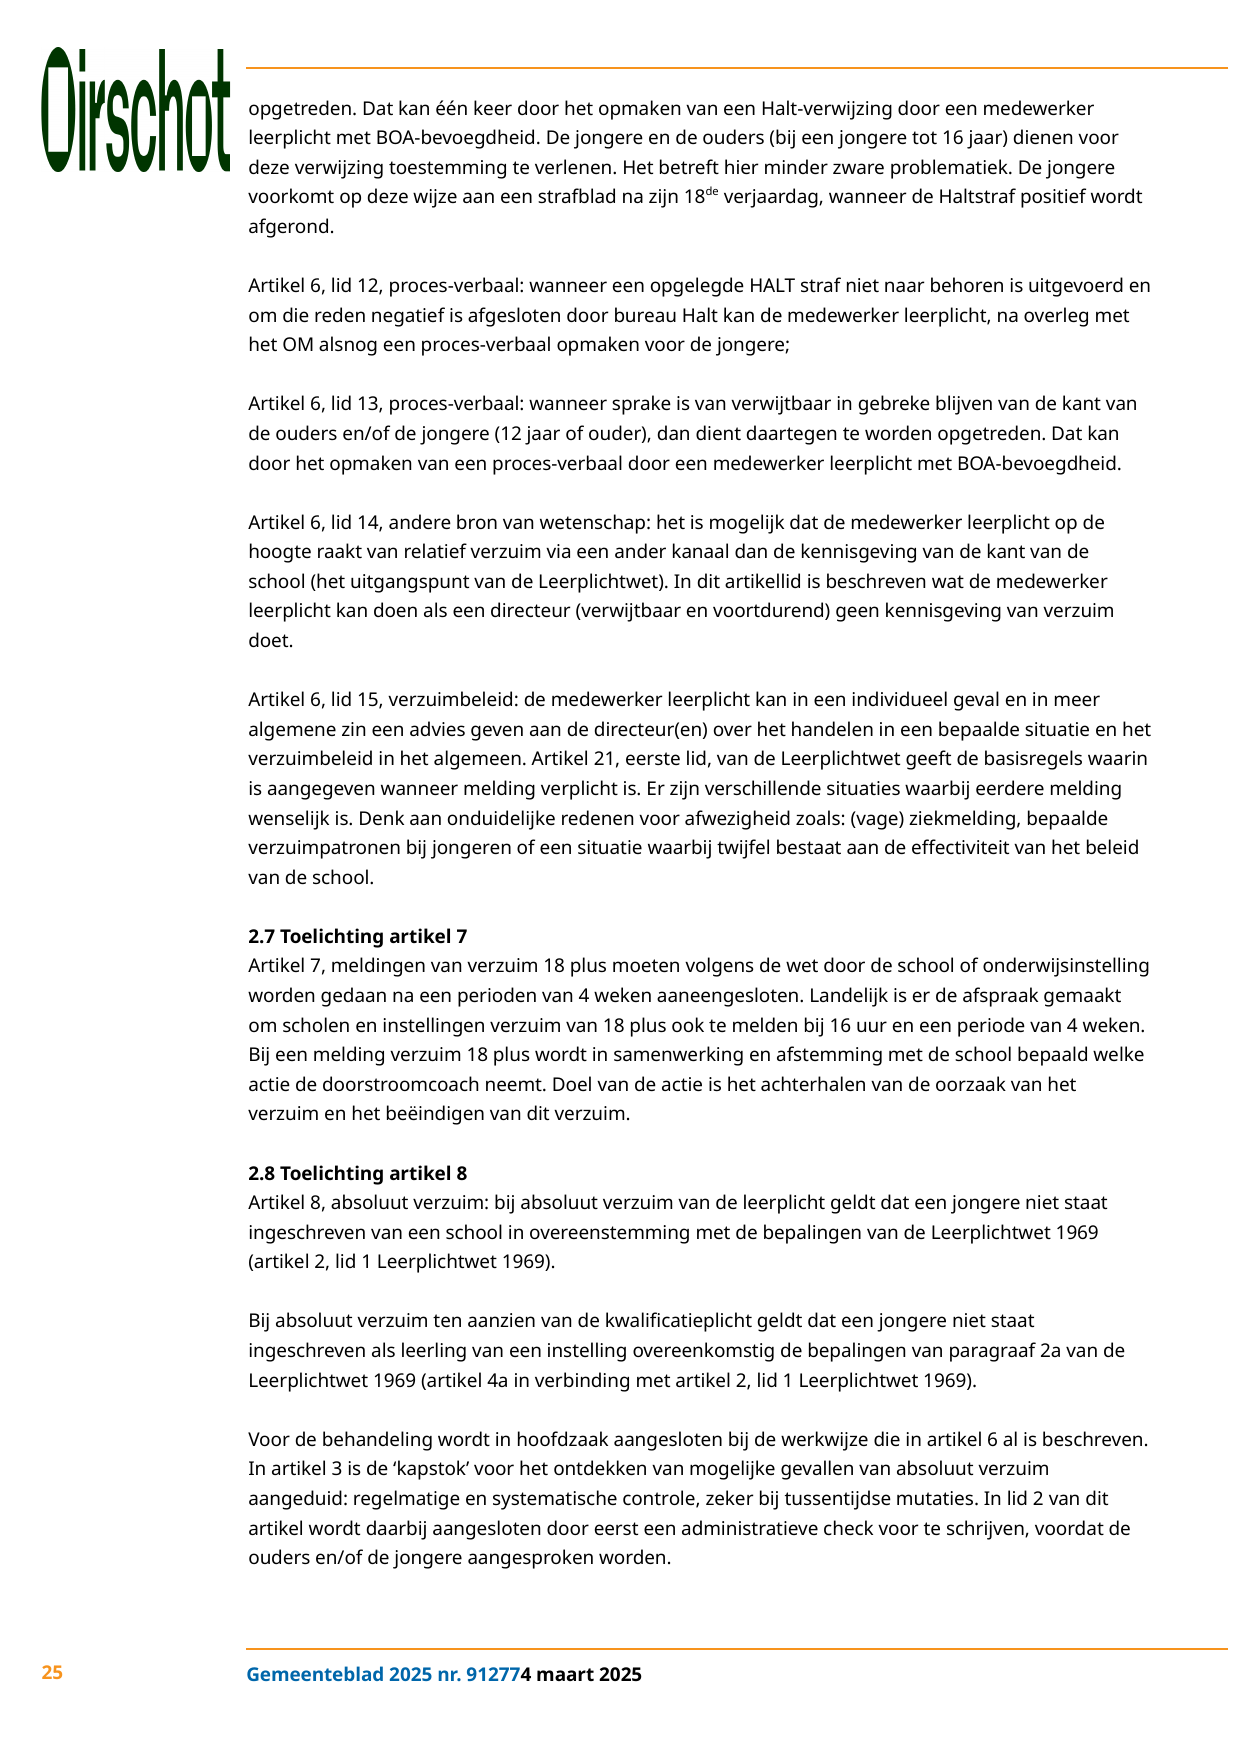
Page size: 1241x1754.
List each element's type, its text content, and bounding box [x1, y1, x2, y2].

text opgetreden. Dat kan één keer door het opmaken van een Halt-verwijzing door een medewerker leerplicht met BOA-bevoegdheid. De jongere en de ouders (bij een jongere tot 16 jaar) dienen voor deze verwijzing toestemming te verlenen. Het betreft hier minder zware problematiek. De jongere voorkomt op deze wijze aan een strafblad na zijn 18de verjaardag, wanneer de Haltstraf positief wordt afgerond. [248, 95, 1152, 239]
text Artikel 8, absoluut verzuim: bij absoluut verzuim van de leerplicht geldt dat een jongere niet staat ingeschreven van een school in overeenstemming met de bepalingen van de Leerplichtwet 1969 (artikel 2, lid 1 Leerplichtwet 1969). [248, 1189, 1152, 1274]
picture [41, 47, 231, 172]
text Voor de behandeling wordt in hoofdzaak aangesloten bij de werkwijze die in artikel 6 al is beschreven. In artikel 3 is de ‘kapstok’ voor het ontdekken van mogelijke gevallen van absoluut verzuim aangeduid: regelmatige en systematische controle, zeker bij tussentijdse mutaties. In lid 2 van dit artikel wordt daarbij aangesloten door eerst een administratieve check voor te schrijven, voordat de ouders en/of de jongere aangesproken worden. [248, 1426, 1152, 1570]
text Artikel 7, meldingen van verzuim 18 plus moeten volgens de wet door de school of onderwijsinstelling worden gedaan na een perioden van 4 weken aaneengesloten. Landelijk is er de afspraak gemaakt om scholen en instellingen verzuim van 18 plus ook te melden bij 16 uur en een periode van 4 weken. Bij een melding verzuim 18 plus wordt in samenwerking en afstemming met de school bepaald welke actie de doorstroomcoach neemt. Doel van de actie is het achterhalen van de oorzaak van het verzuim en het beëindigen van dit verzuim. [248, 953, 1152, 1126]
text Bij absoluut verzuim ten aanzien van de kwalificatieplicht geldt dat een jongere niet staat ingeschreven als leerling van een instelling overeenkomstig de bepalingen van paragraaf 2a van de Leerplichtwet 1969 (artikel 4a in verbinding met artikel 2, lid 1 Leerplichtwet 1969). [248, 1308, 1152, 1393]
text 2.7 Toelichting artikel 7 [248, 923, 1152, 949]
text Artikel 6, lid 15, verzuimbeleid: de medewerker leerplicht kan in een individueel geval en in meer algemene zin een advies geven aan de directeur(en) over het handelen in een bepaalde situatie en het verzuimbeleid in het algemeen. Artikel 21, eerste lid, van de Leerplichtwet geeft de basisregels waarin is aangegeven wanneer melding verplicht is. Er zijn verschillende situaties waarbij eerdere melding wenselijk is. Denk aan onduidelijke redenen voor afwezigheid zoals: (vage) ziekmelding, bepaalde verzuimpatronen bij jongeren of een situatie waarbij twijfel bestaat aan de effectiviteit van het beleid van de school. [248, 686, 1152, 890]
text Artikel 6, lid 12, proces-verbaal: wanneer een opgelegde HALT straf niet naar behoren is uitgevoerd en om die reden negatief is afgesloten door bureau Halt kan de medewerker leerplicht, na overleg met het OM alsnog een proces-verbaal opmaken voor de jongere; [248, 272, 1152, 357]
text Artikel 6, lid 13, proces-verbaal: wanneer sprake is van verwijtbaar in gebreke blijven van de kant van de ouders en/of de jongere (12 jaar of ouder), dan dient daartegen te worden opgetreden. Dat kan door het opmaken van een proces-verbaal door een medewerker leerplicht met BOA-bevoegdheid. [248, 391, 1152, 476]
text Artikel 6, lid 14, andere bron van wetenschap: het is mogelijk dat de medewerker leerplicht op de hoogte raakt van relatief verzuim via een ander kanaal dan de kennisgeving van de kant van de school (het uitgangspunt van de Leerplichtwet). In dit artikellid is beschreven wat de medewerker leerplicht kan doen als een directeur (verwijtbaar en voortdurend) geen kennisgeving van verzuim doet. [248, 509, 1152, 653]
text 2.8 Toelichting artikel 8 [248, 1160, 1152, 1186]
